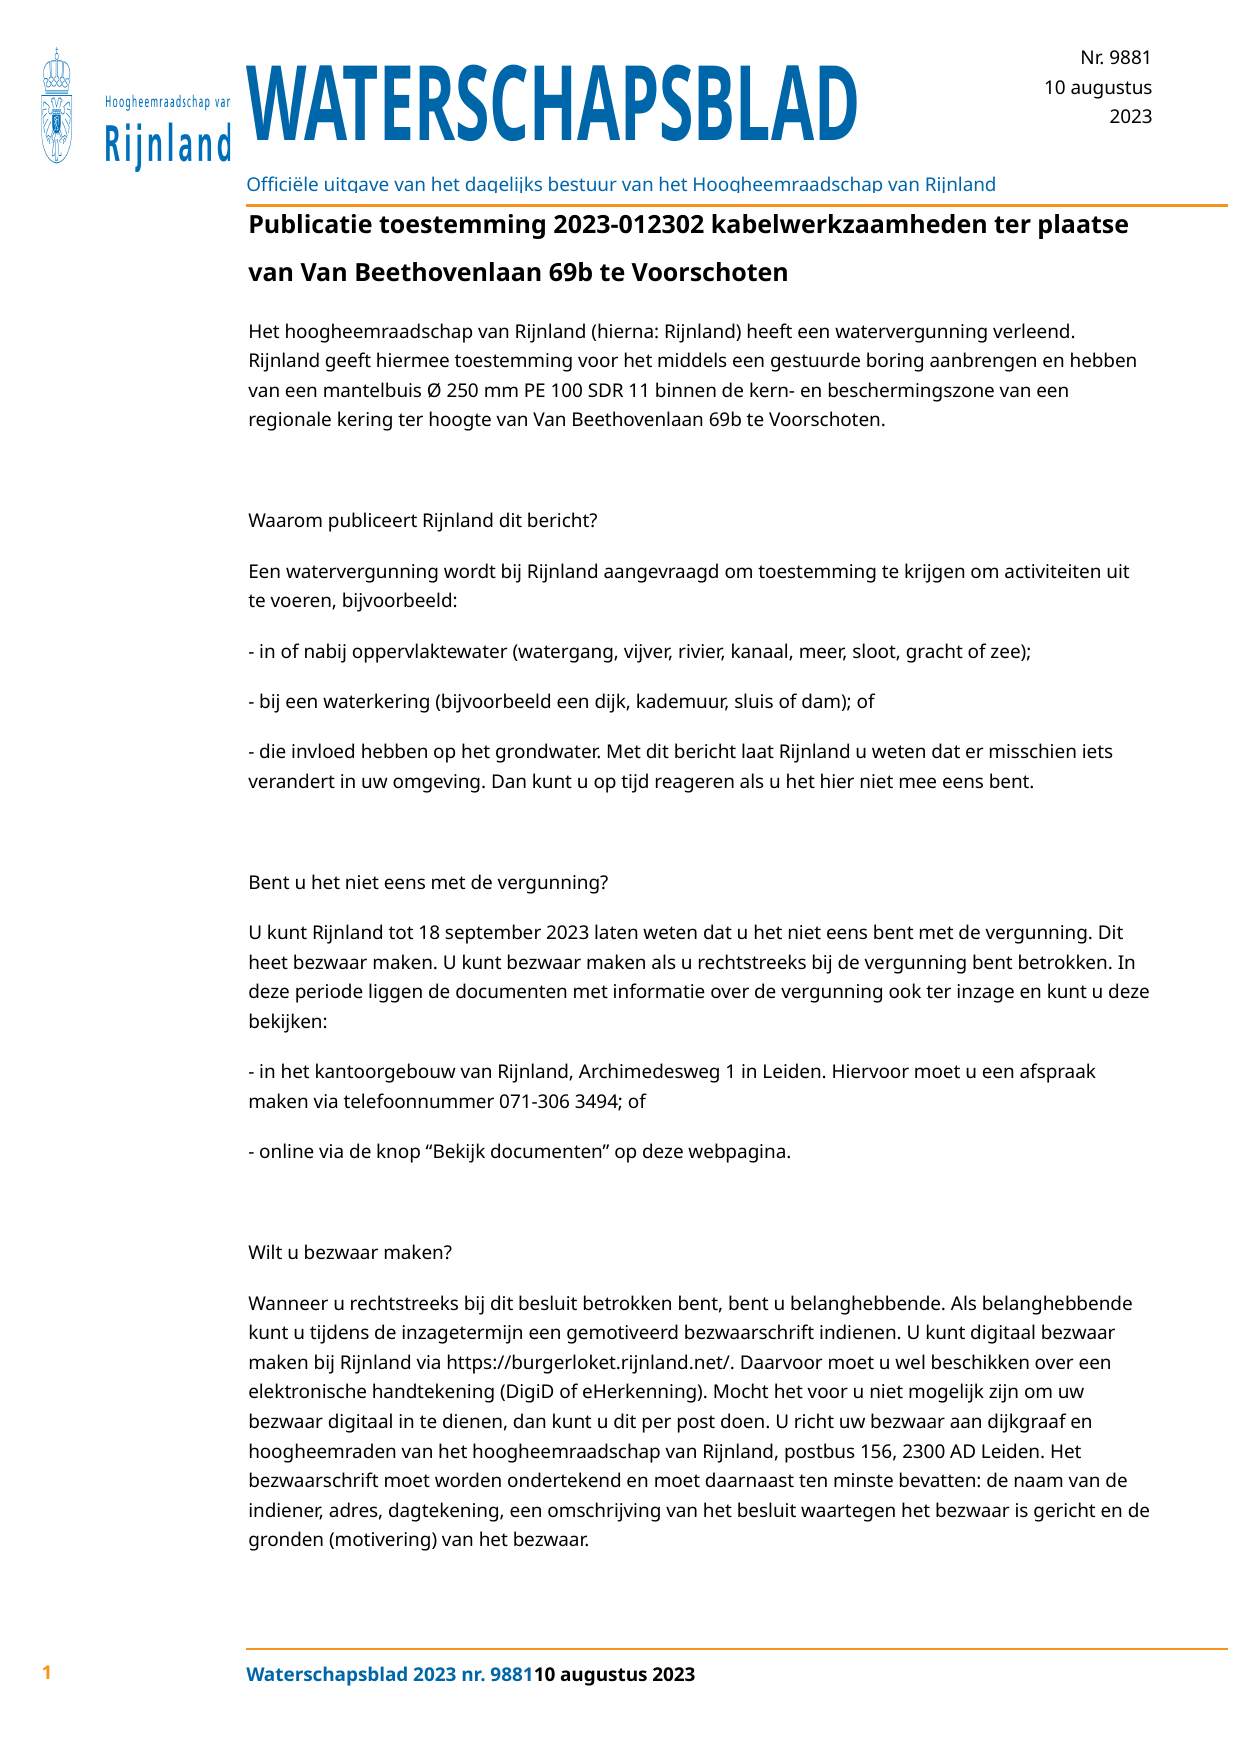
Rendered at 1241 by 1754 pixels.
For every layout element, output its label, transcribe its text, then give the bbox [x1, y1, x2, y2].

text - bij een waterkering (bijvoorbeeld een dijk, kademuur, sluis of dam); of [248, 688, 1152, 714]
text U kunt Rijnland tot 18 september 2023 laten weten dat u het niet eens bent met de vergunning. Dit heet bezwaar maken. U kunt bezwaar maken als u rechtstreeks bij de vergunning bent betrokken. In deze periode liggen de documenten met informatie over de vergunning ook ter inzage en kunt u deze bekijken: [248, 919, 1152, 1034]
text - in of nabij oppervlaktewater (watergang, vijver, rivier, kanaal, meer, sloot, gracht of zee); [248, 638, 1152, 664]
picture [41, 47, 231, 172]
text - die invloed hebben op het grondwater. Met dit bericht laat Rijnland u weten dat er misschien iets verandert in uw omgeving. Dan kunt u op tijd reageren als u het hier niet mee eens bent. [248, 739, 1152, 794]
text - online via de knop “Bekijk documenten” op deze webpagina. [248, 1139, 1152, 1164]
text - in het kantoorgebouw van Rijnland, Archimedesweg 1 in Leiden. Hiervoor moet u een afspraak maken via telefoonnummer 071-306 3494; of [248, 1059, 1152, 1114]
text Het hoogheemraadschap van Rijnland (hierna: Rijnland) heeft een watervergunning verleend. Rijnland geeft hiermee toestemming voor het middels een gestuurde boring aanbrengen en hebben van een mantelbuis Ø 250 mm PE 100 SDR 11 binnen de kern- en beschermingszone van een regionale kering ter hoogte van Van Beethovenlaan 69b te Voorschoten. [248, 318, 1152, 432]
text Waarom publiceert Rijnland dit bericht? [248, 507, 1152, 533]
text Wanneer u rechtstreeks bij dit besluit betrokken bent, bent u belanghebbende. Als belanghebbende kunt u tijdens de inzagetermijn een gemotiveerd bezwaarschrift indienen. U kunt digitaal bezwaar maken bij Rijnland via https://burgerloket.rijnland.net/. Daarvoor moet u wel beschikken over een elektronische handtekening (DigiD of eHerkenning). Mocht het voor u niet mogelijk zijn om uw bezwaar digitaal in te dienen, dan kunt u dit per post doen. U richt uw bezwaar aan dijkgraaf en hoogheemraden van het hoogheemraadschap van Rijnland, postbus 156, 2300 AD Leiden. Het bezwaarschrift moet worden ondertekend en moet daarnaast ten minste bevatten: de naam van de indiener, adres, dagtekening, een omschrijving van het besluit waartegen het bezwaar is gericht en de gronden (motivering) van het bezwaar. [248, 1290, 1152, 1552]
text Een watervergunning wordt bij Rijnland aangevraagd om toestemming te krijgen om activiteiten uit te voeren, bijvoorbeeld: [248, 558, 1152, 613]
text Bent u het niet eens met de vergunning? [248, 869, 1152, 895]
text Publicatie toestemming 2023-012302 kabelwerkzaamheden ter plaatse van Van Beethovenlaan 69b te Voorschoten [248, 207, 1152, 288]
text Wilt u bezwaar maken? [248, 1239, 1152, 1265]
